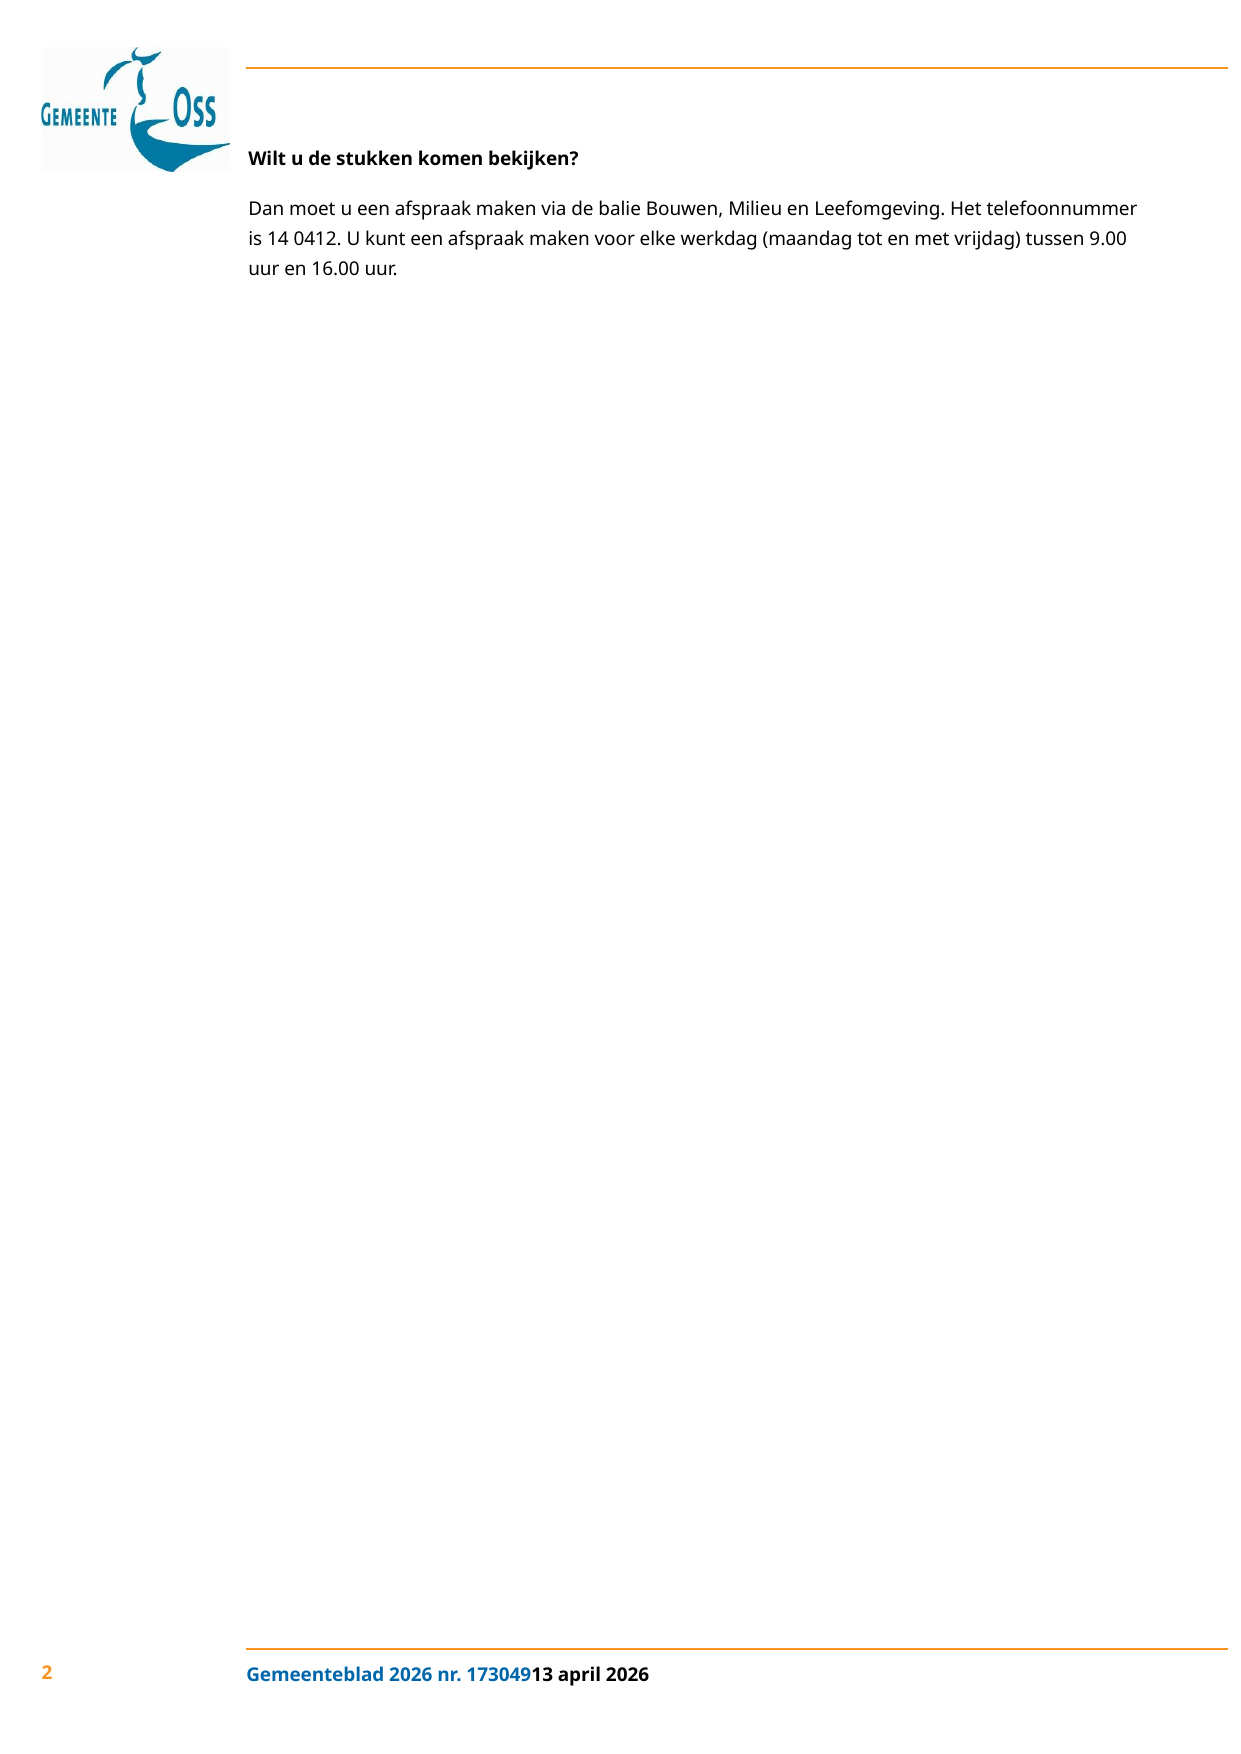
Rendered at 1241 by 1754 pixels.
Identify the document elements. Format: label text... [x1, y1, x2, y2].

picture [41, 47, 231, 172]
text Wilt u de stukken komen bekijken? [248, 145, 1152, 171]
text Dan moet u een afspraak maken via de balie Bouwen, Milieu en Leefomgeving. Het telefoonnummer is 14 0412. U kunt een afspraak maken voor elke werkdag (maandag tot en met vrijdag) tussen 9.00 uur en 16.00 uur. [248, 196, 1152, 281]
